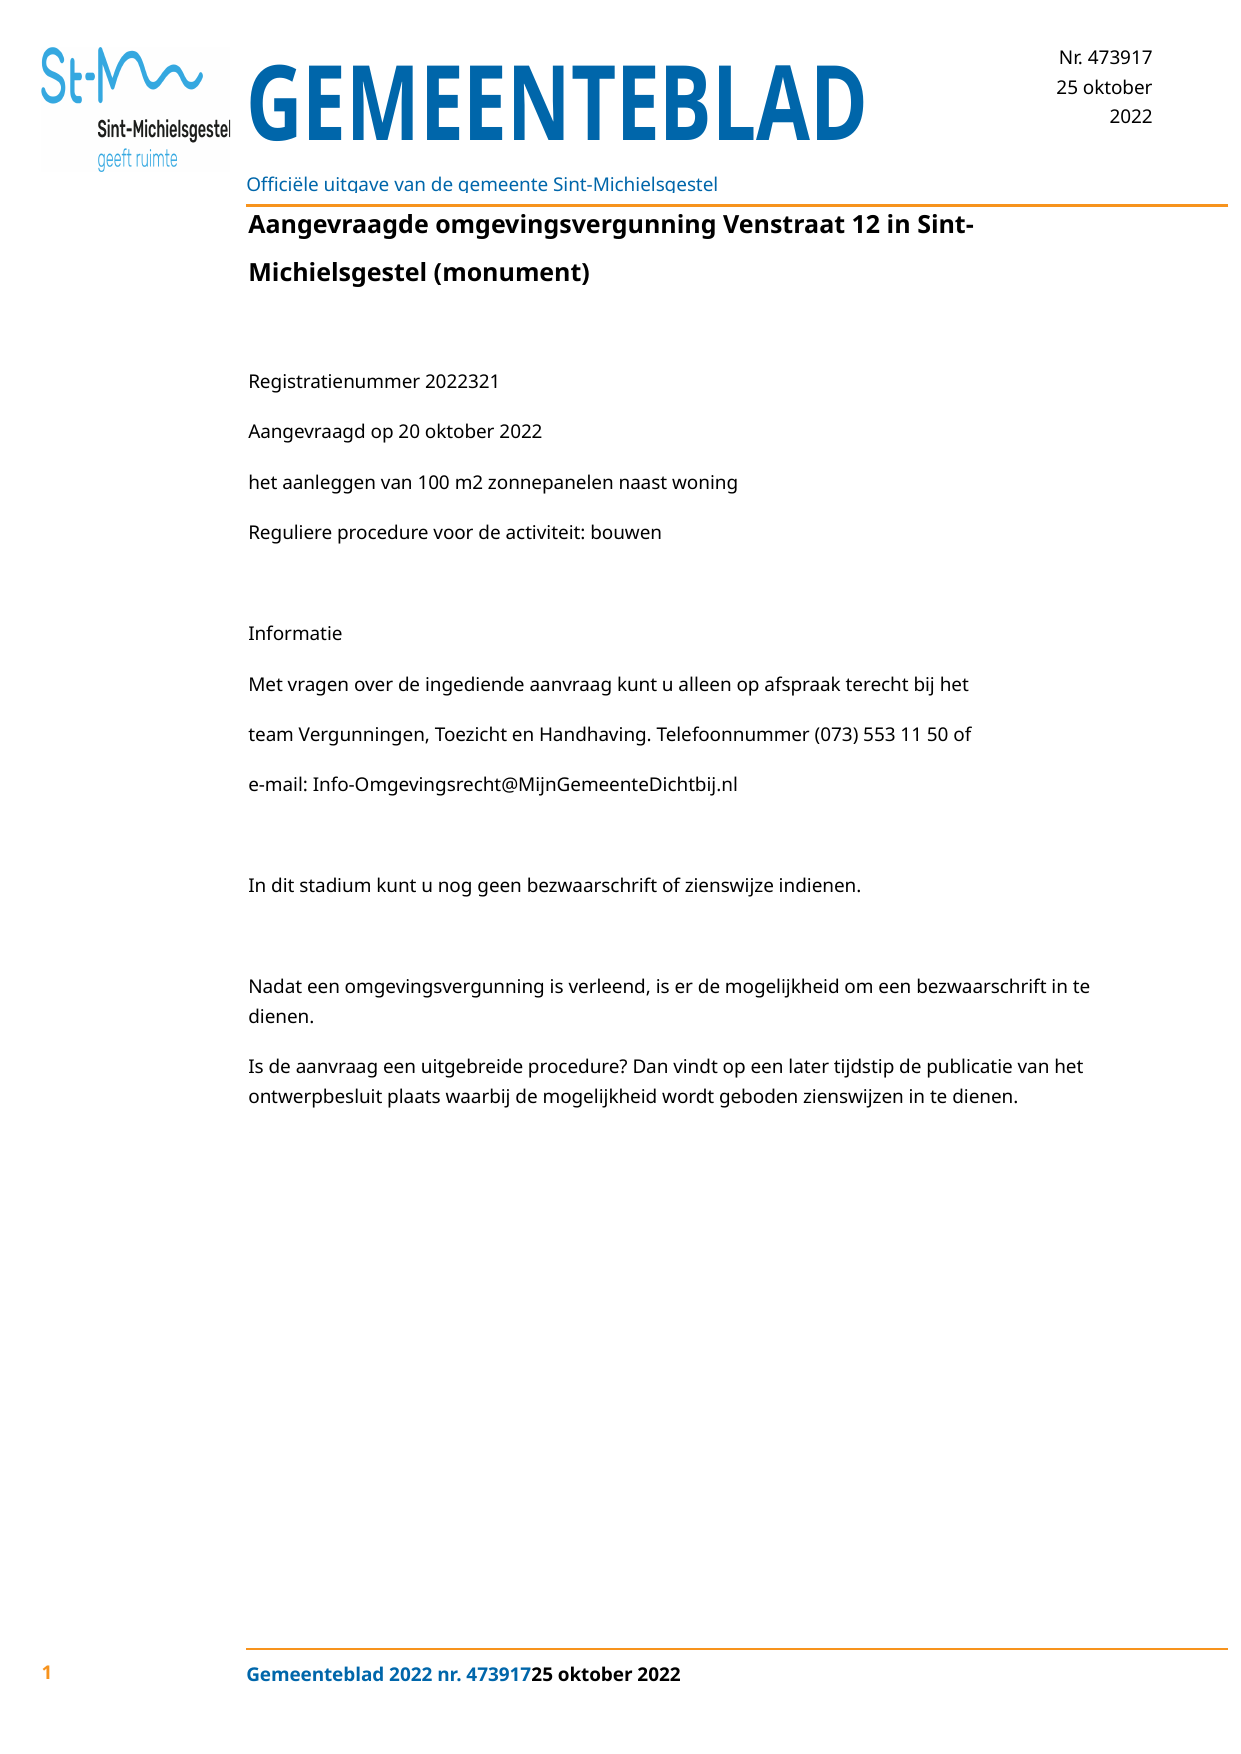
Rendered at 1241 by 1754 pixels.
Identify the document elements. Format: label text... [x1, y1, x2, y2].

text Registratienummer 2022321 [248, 368, 1152, 394]
text Aangevraagd op 20 oktober 2022 [248, 419, 1152, 444]
text Nadat een omgevingsvergunning is verleend, is er de mogelijkheid om een bezwaarschrift in te dienen. [248, 973, 1152, 1029]
picture [41, 47, 231, 172]
text In dit stadium kunt u nog geen bezwaarschrift of zienswijze indienen. [248, 872, 1152, 898]
text Aangevraagde omgevingsvergunning Venstraat 12 in Sint-Michielsgestel (monument) [248, 207, 1152, 288]
text het aanleggen van 100 m2 zonnepanelen naast woning [248, 469, 1152, 495]
text e-mail: Info-Omgevingsrecht@MijnGemeenteDichtbij.nl [248, 772, 1152, 797]
text team Vergunningen, Toezicht en Handhaving. Telefoonnummer (073) 553 11 50 of [248, 721, 1152, 747]
text Reguliere procedure voor de activiteit: bouwen [248, 519, 1152, 545]
text Informatie [248, 620, 1152, 646]
text Met vragen over de ingediende aanvraag kunt u alleen op afspraak terecht bij het [248, 671, 1152, 697]
text Is de aanvraag een uitgebreide procedure? Dan vindt op een later tijdstip de publicatie van het ontwerpbesluit plaats waarbij de mogelijkheid wordt geboden zienswijzen in te dienen. [248, 1053, 1152, 1109]
